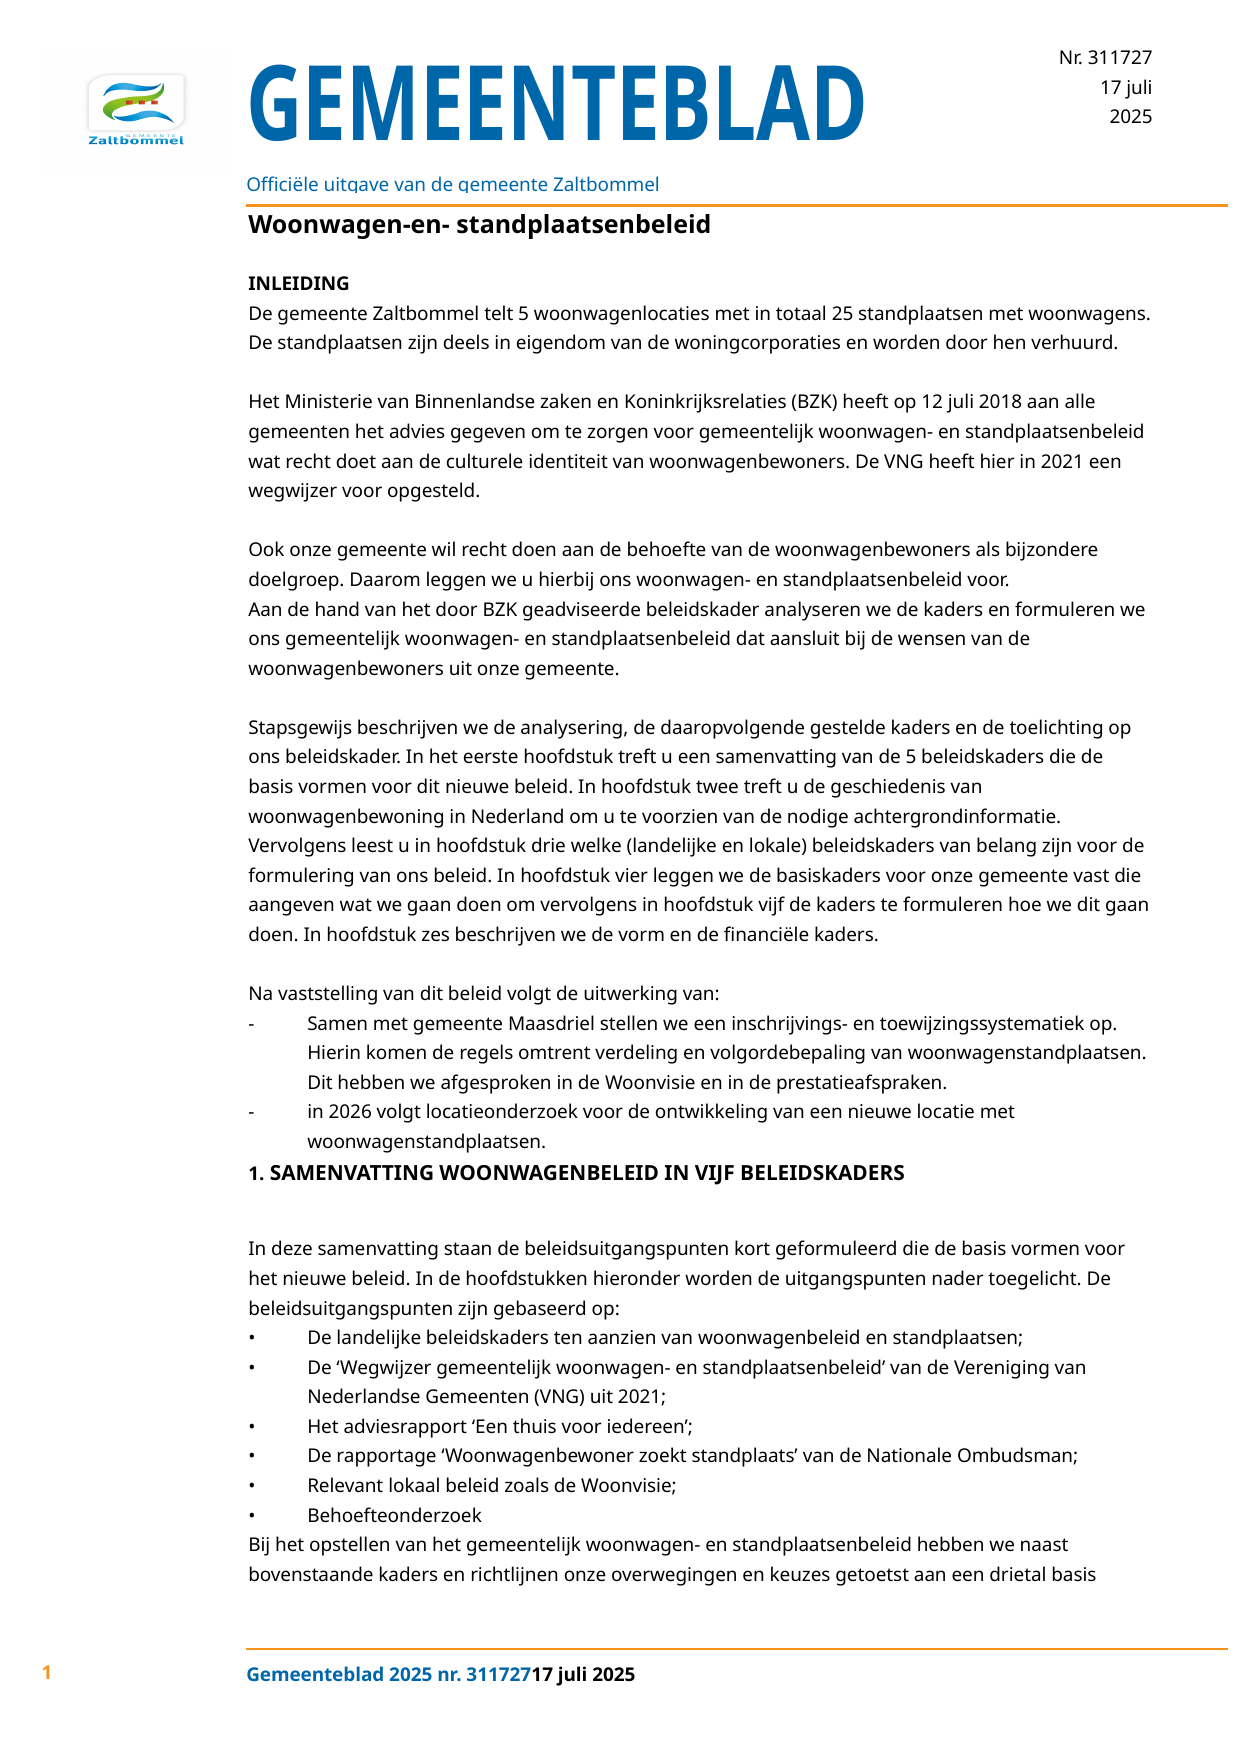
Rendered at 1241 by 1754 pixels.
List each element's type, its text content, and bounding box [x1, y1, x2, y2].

text Na vaststelling van dit beleid volgt de uitwerking van: [248, 980, 1152, 1006]
text Aan de hand van het door BZK geadviseerde beleidskader analyseren we de kaders en formuleren we ons gemeentelijk woonwagen- en standplaatsenbeleid dat aansluit bij de wensen van de woonwagenbewoners uit onze gemeente. [248, 596, 1152, 681]
list De ‘Wegwijzer gemeentelijk woonwagen- en standplaatsenbeleid’ van de Vereniging van Nederlandse Gemeenten (VNG) uit 2021; [248, 1354, 1152, 1409]
text Woonwagen-en- standplaatsenbeleid [248, 207, 1152, 241]
list De rapportage ‘Woonwagenbewoner zoekt standplaats’ van de Nationale Ombudsman; [248, 1443, 1152, 1468]
text INLEIDING [248, 270, 1152, 296]
list Behoefteonderzoek [248, 1502, 1152, 1527]
text De gemeente Zaltbommel telt 5 woonwagenlocaties met in totaal 25 standplaatsen met woonwagens. De standplaatsen zijn deels in eigendom van de woningcorporaties en worden door hen verhuurd. [248, 300, 1152, 355]
picture [41, 47, 231, 172]
list Samen met gemeente Maasdriel stellen we een inschrijvings- en toewijzingssystematiek op. Hierin komen de regels omtrent verdeling en volgordebepaling van woonwagenstandplaatsen. Dit hebben we afgesproken in de Woonvisie en in de prestatieafspraken. [248, 1010, 1152, 1095]
text Stapsgewijs beschrijven we de analysering, de daaropvolgende gestelde kaders en de toelichting op ons beleidskader. In het eerste hoofdstuk treft u een samenvatting van de 5 beleidskaders die de basis vormen voor dit nieuwe beleid. In hoofdstuk twee treft u de geschiedenis van woonwagenbewoning in Nederland om u te voorzien van de nodige achtergrondinformatie. Vervolgens leest u in hoofdstuk drie welke (landelijke en lokale) beleidskaders van belang zijn voor de formulering van ons beleid. In hoofdstuk vier leggen we de basiskaders voor onze gemeente vast die aangeven wat we gaan doen om vervolgens in hoofdstuk vijf de kaders te formuleren hoe we dit gaan doen. In hoofdstuk zes beschrijven we de vorm en de financiële kaders. [248, 714, 1152, 947]
text 1. SAMENVATTING WOONWAGENBELEID IN VIJF BELEIDSKADERS [248, 1158, 1152, 1186]
text Het Ministerie van Binnenlandse zaken en Koninkrijksrelaties (BZK) heeft op 12 juli 2018 aan alle gemeenten het advies gegeven om te zorgen voor gemeentelijk woonwagen- en standplaatsenbeleid wat recht doet aan de culturele identiteit van woonwagenbewoners. De VNG heeft hier in 2021 een wegwijzer voor opgesteld. [248, 389, 1152, 503]
list Relevant lokaal beleid zoals de Woonvisie; [248, 1472, 1152, 1498]
text Ook onze gemeente wil recht doen aan de behoefte van de woonwagenbewoners als bijzondere doelgroep. Daarom leggen we u hierbij ons woonwagen- en standplaatsenbeleid voor. [248, 537, 1152, 592]
list in 2026 volgt locatieonderzoek voor de ontwikkeling van een nieuwe locatie met woonwagenstandplaatsen. [248, 1099, 1152, 1154]
list De landelijke beleidskaders ten aanzien van woonwagenbeleid en standplaatsen; [248, 1324, 1152, 1350]
text Bij het opstellen van het gemeentelijk woonwagen- en standplaatsenbeleid hebben we naast bovenstaande kaders en richtlijnen onze overwegingen en keuzes getoetst aan een drietal basis [248, 1531, 1152, 1587]
list Het adviesrapport ‘Een thuis voor iedereen’; [248, 1413, 1152, 1439]
text In deze samenvatting staan de beleidsuitgangspunten kort geformuleerd die de basis vormen voor het nieuwe beleid. In de hoofdstukken hieronder worden de uitgangspunten nader toegelicht. De beleidsuitgangspunten zijn gebaseerd op: [248, 1236, 1152, 1320]
